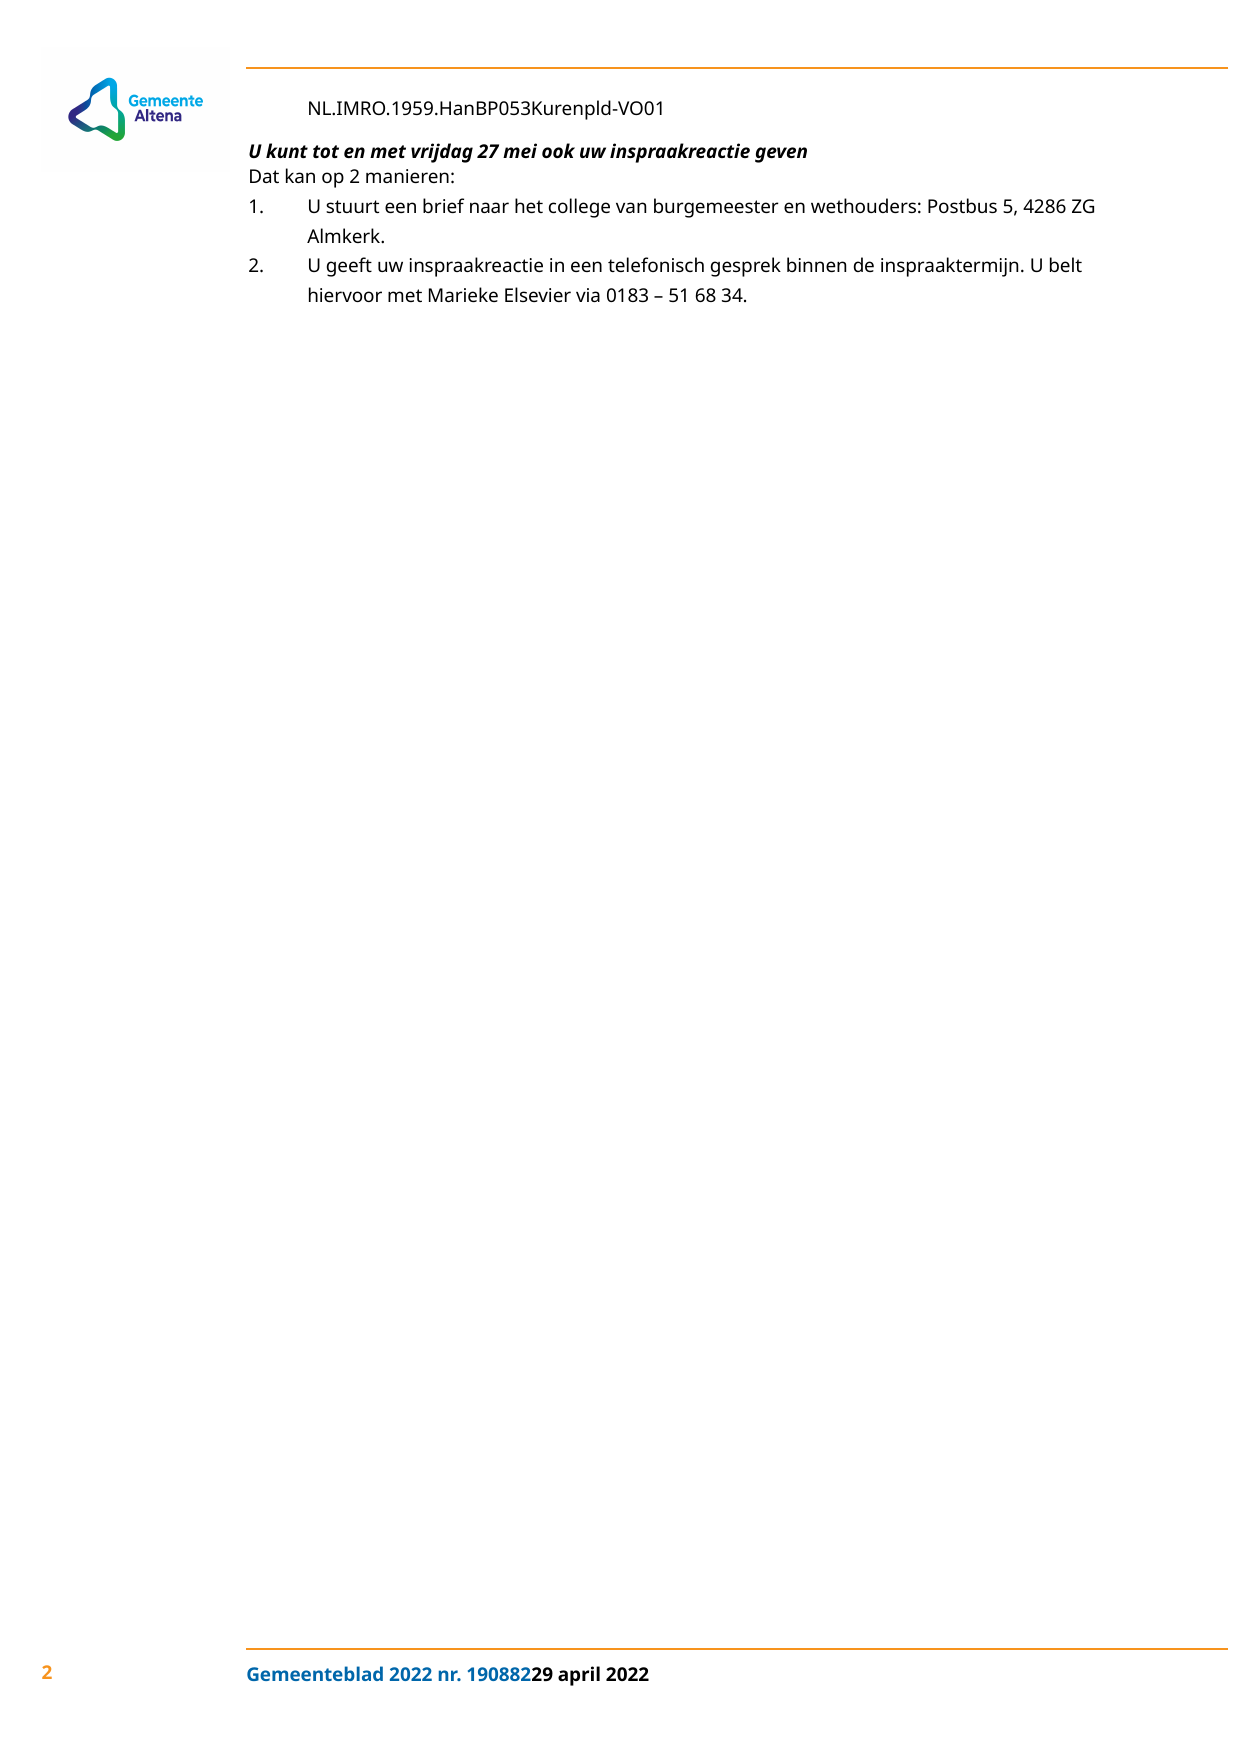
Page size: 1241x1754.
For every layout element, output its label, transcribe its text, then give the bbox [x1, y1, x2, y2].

text U kunt tot en met vrijdag 27 mei ook uw inspraakreactie geven [248, 138, 1152, 164]
picture [41, 47, 231, 172]
list U stuurt een brief naar het college van burgemeester en wethouders: Postbus 5, 4286 ZG Almkerk. [248, 193, 1152, 248]
list NL.IMRO.1959.HanBP053Kurenpld-VO01 [248, 95, 1152, 121]
text Dat kan op 2 manieren: [248, 164, 1152, 189]
list U geeft uw inspraakreactie in een telefonisch gesprek binnen de inspraaktermijn. U belt hiervoor met Marieke Elsevier via 0183 – 51 68 34. [248, 252, 1152, 308]
